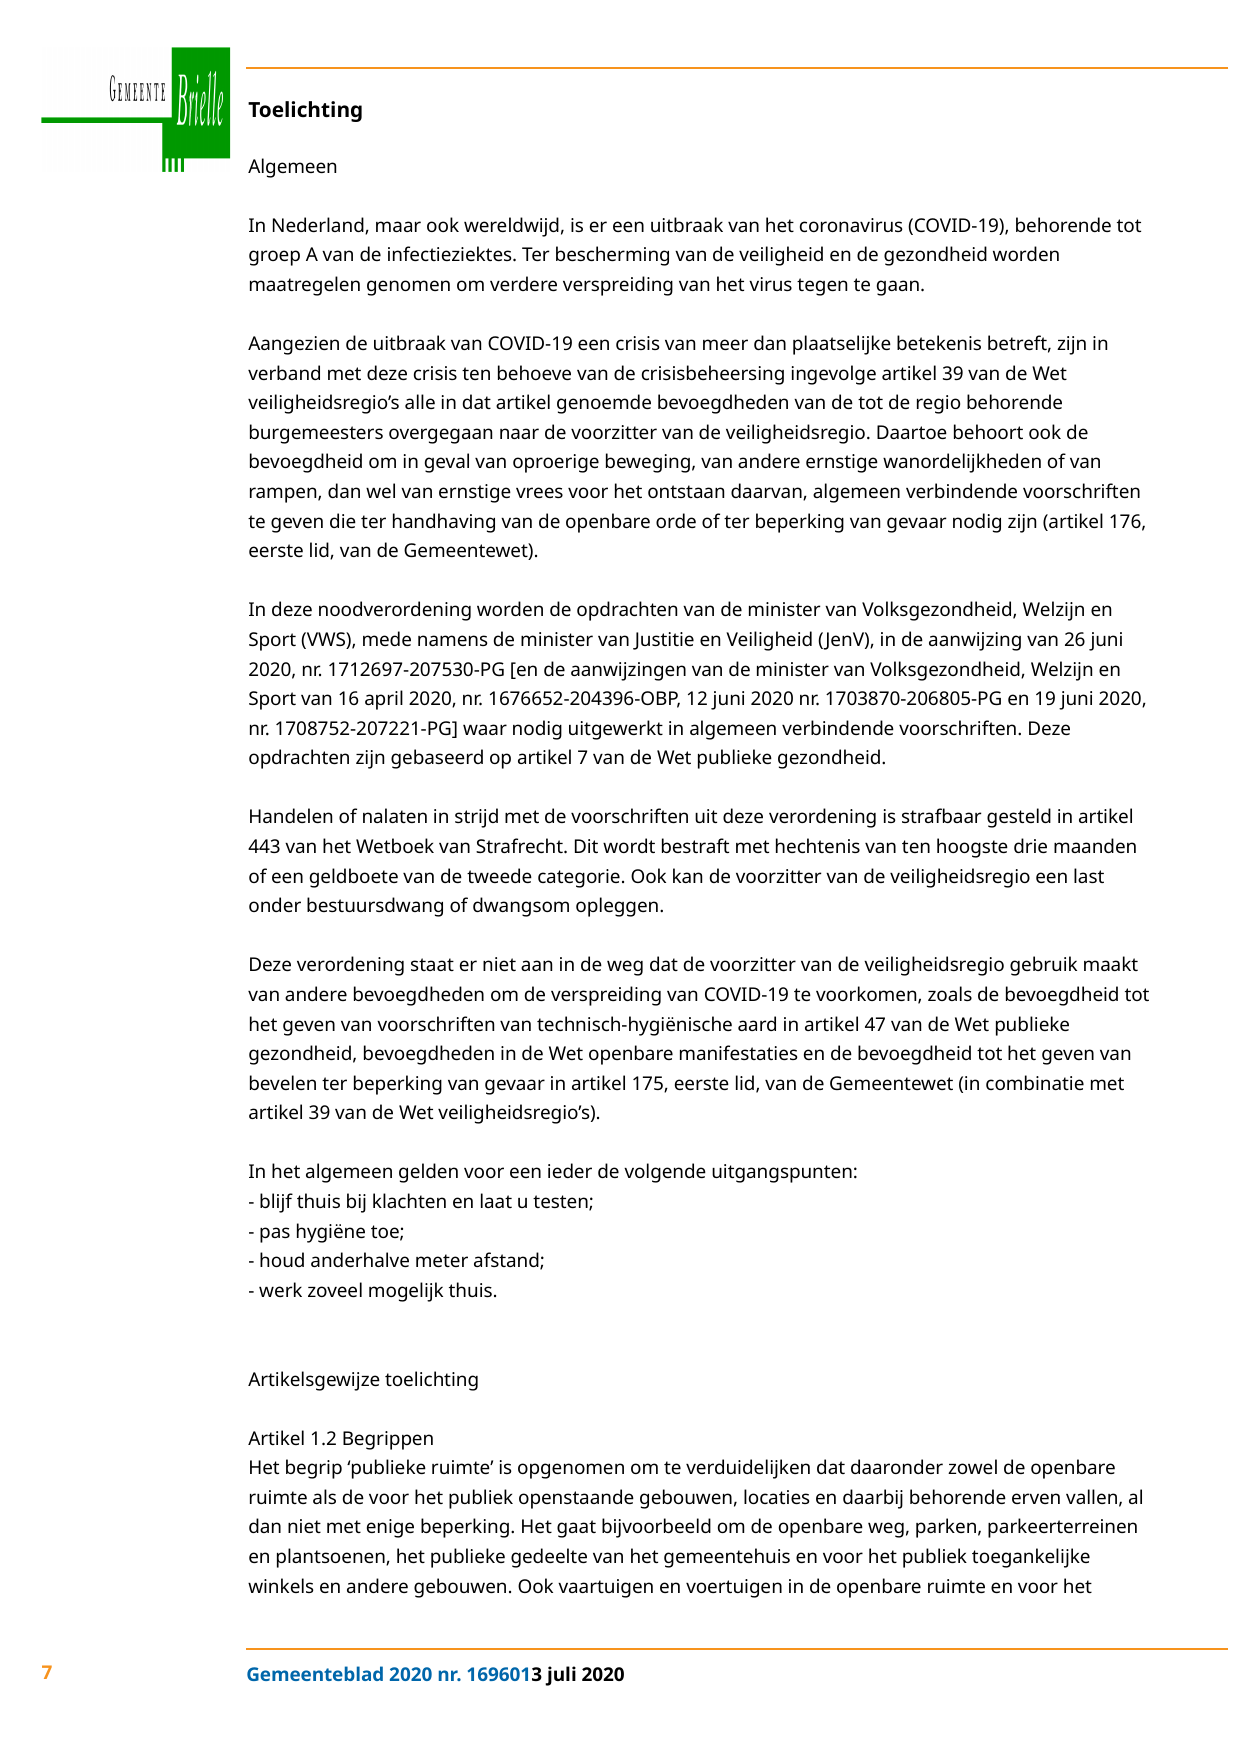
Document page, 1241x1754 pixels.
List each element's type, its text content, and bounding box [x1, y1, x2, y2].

text Handelen of nalaten in strijd met de voorschriften uit deze verordening is strafbaar gesteld in artikel 443 van het Wetboek van Strafrecht. Dit wordt bestraft met hechtenis van ten hoogste drie maanden of een geldboete van de tweede categorie. Ook kan de voorzitter van de veiligheidsregio een last onder bestuursdwang of dwangsom opleggen. [248, 804, 1152, 918]
picture [41, 47, 231, 172]
text In Nederland, maar ook wereldwijd, is er een uitbraak van het coronavirus (COVID-19), behorende tot groep A van de infectieziektes. Ter bescherming van de veiligheid en de gezondheid worden maatregelen genomen om verdere verspreiding van het virus tegen te gaan. [248, 212, 1152, 297]
text In het algemeen gelden voor een ieder de volgende uitgangspunten: [248, 1159, 1152, 1184]
text Het begrip ‘publieke ruimte’ is opgenomen om te verduidelijken dat daaronder zowel de openbare ruimte als de voor het publiek openstaande gebouwen, locaties en daarbij behorende erven vallen, al dan niet met enige beperking. Het gaat bijvoorbeeld om de openbare weg, parken, parkeerterreinen en plantsoenen, het publieke gedeelte van het gemeentehuis en voor het publiek toegankelijke winkels en andere gebouwen. Ook vaartuigen en voertuigen in de openbare ruimte en voor het [248, 1454, 1152, 1599]
text Artikelsgewijze toelichting [248, 1366, 1152, 1392]
text - blijf thuis bij klachten en laat u testen; [248, 1188, 1152, 1214]
text - werk zoveel mogelijk thuis. [248, 1277, 1152, 1303]
text Toelichting [248, 95, 1152, 123]
text Deze verordening staat er niet aan in de weg dat de voorzitter van de veiligheidsregio gebruik maakt van andere bevoegdheden om de verspreiding van COVID-19 te voorkomen, zoals de bevoegdheid tot het geven van voorschriften van technisch-hygiënische aard in artikel 47 van de Wet publieke gezondheid, bevoegdheden in de Wet openbare manifestaties en de bevoegdheid tot het geven van bevelen ter beperking van gevaar in artikel 175, eerste lid, van de Gemeentewet (in combinatie met artikel 39 van de Wet veiligheidsregio’s). [248, 952, 1152, 1125]
text Artikel 1.2 Begrippen [248, 1425, 1152, 1451]
text - pas hygiëne toe; [248, 1218, 1152, 1244]
text Aangezien de uitbraak van COVID-19 een crisis van meer dan plaatselijke betekenis betreft, zijn in verband met deze crisis ten behoeve van de crisisbeheersing ingevolge artikel 39 van de Wet veiligheidsregio’s alle in dat artikel genoemde bevoegdheden van de tot de regio behorende burgemeesters overgegaan naar de voorzitter van de veiligheidsregio. Daartoe behoort ook de bevoegdheid om in geval van oproerige beweging, van andere ernstige wanordelijkheden of van rampen, dan wel van ernstige vrees voor het ontstaan daarvan, algemeen verbindende voorschriften te geven die ter handhaving van de openbare orde of ter beperking van gevaar nodig zijn (artikel 176, eerste lid, van de Gemeentewet). [248, 330, 1152, 563]
text - houd anderhalve meter afstand; [248, 1247, 1152, 1273]
text Algemeen [248, 153, 1152, 179]
text In deze noodverordening worden de opdrachten van de minister van Volksgezondheid, Welzijn en Sport (VWS), mede namens de minister van Justitie en Veiligheid (JenV), in de aanwijzing van 26 juni 2020, nr. 1712697-207530-PG [en de aanwijzingen van de minister van Volksgezondheid, Welzijn en Sport van 16 april 2020, nr. 1676652-204396-OBP, 12 juni 2020 nr. 1703870-206805-PG en 19 juni 2020, nr. 1708752-207221-PG] waar nodig uitgewerkt in algemeen verbindende voorschriften. Deze opdrachten zijn gebaseerd op artikel 7 van de Wet publieke gezondheid. [248, 597, 1152, 770]
